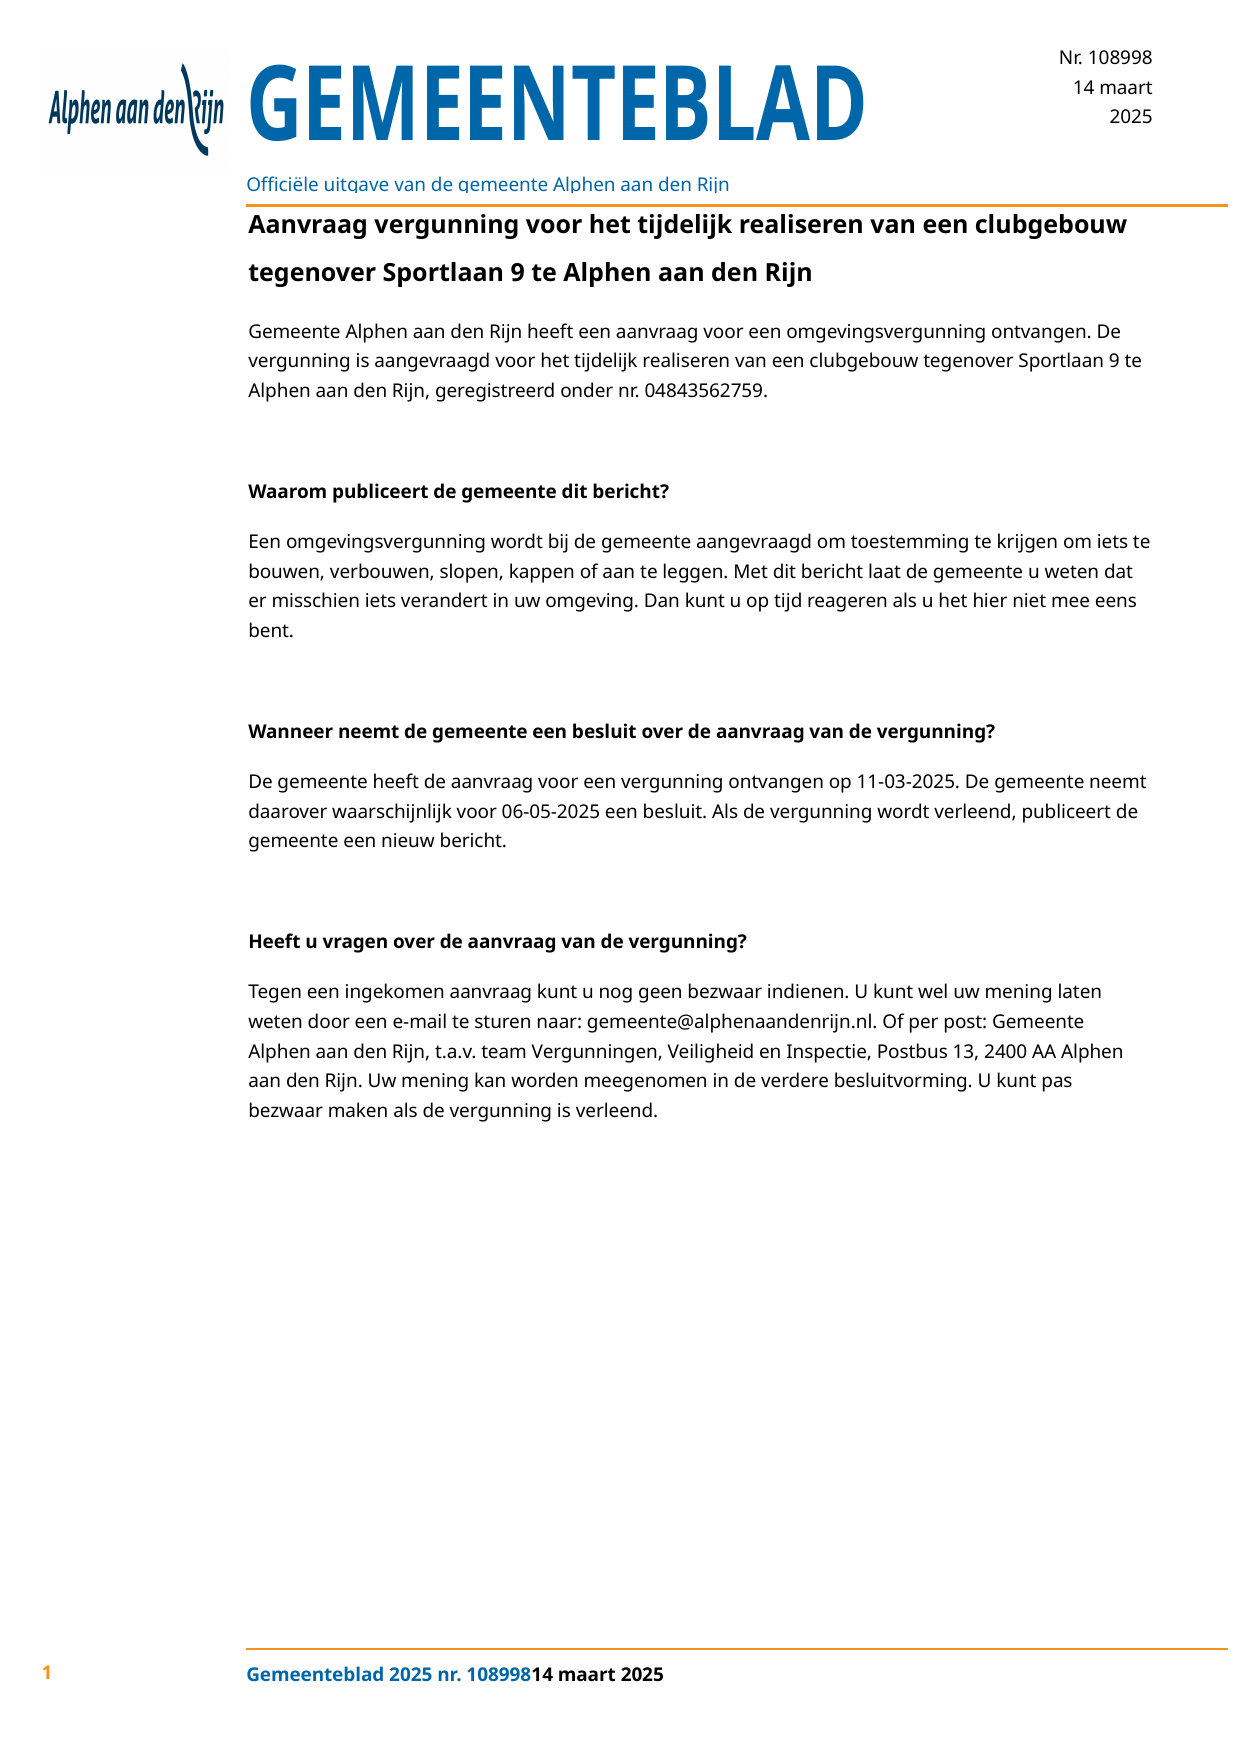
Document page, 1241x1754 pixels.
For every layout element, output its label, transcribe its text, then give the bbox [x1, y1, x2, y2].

text Wanneer neemt de gemeente een besluit over de aanvraag van de vergunning? [248, 718, 1152, 744]
text De gemeente heeft de aanvraag voor een vergunning ontvangen op 11-03-2025. De gemeente neemt daarover waarschijnlijk voor 06-05-2025 een besluit. Als de vergunning wordt verleend, publiceert de gemeente een nieuw bericht. [248, 768, 1152, 853]
text Gemeente Alphen aan den Rijn heeft een aanvraag voor een omgevingsvergunning ontvangen. De vergunning is aangevraagd voor het tijdelijk realiseren van een clubgebouw tegenover Sportlaan 9 te Alphen aan den Rijn, geregistreerd onder nr. 04843562759. [248, 318, 1152, 403]
text Een omgevingsvergunning wordt bij de gemeente aangevraagd om toestemming te krijgen om iets te bouwen, verbouwen, slopen, kappen of aan te leggen. Met dit bericht laat de gemeente u weten dat er misschien iets verandert in uw omgeving. Dan kunt u op tijd reageren als u het hier niet mee eens bent. [248, 528, 1152, 643]
text Heeft u vragen over de aanvraag van de vergunning? [248, 928, 1152, 954]
text Tegen een ingekomen aanvraag kunt u nog geen bezwaar indienen. U kunt wel uw mening laten weten door een e-mail te sturen naar: gemeente@alphenaandenrijn.nl. Of per post: Gemeente Alphen aan den Rijn, t.a.v. team Vergunningen, Veiligheid en Inspectie, Postbus 13, 2400 AA Alphen aan den Rijn. Uw mening kan worden meegenomen in de verdere besluitvorming. U kunt pas bezwaar maken als de vergunning is verleend. [248, 979, 1152, 1123]
text Waarom publiceert de gemeente dit bericht? [248, 478, 1152, 504]
text Aanvraag vergunning voor het tijdelijk realiseren van een clubgebouw tegenover Sportlaan 9 te Alphen aan den Rijn [248, 207, 1152, 288]
picture [41, 47, 231, 172]
